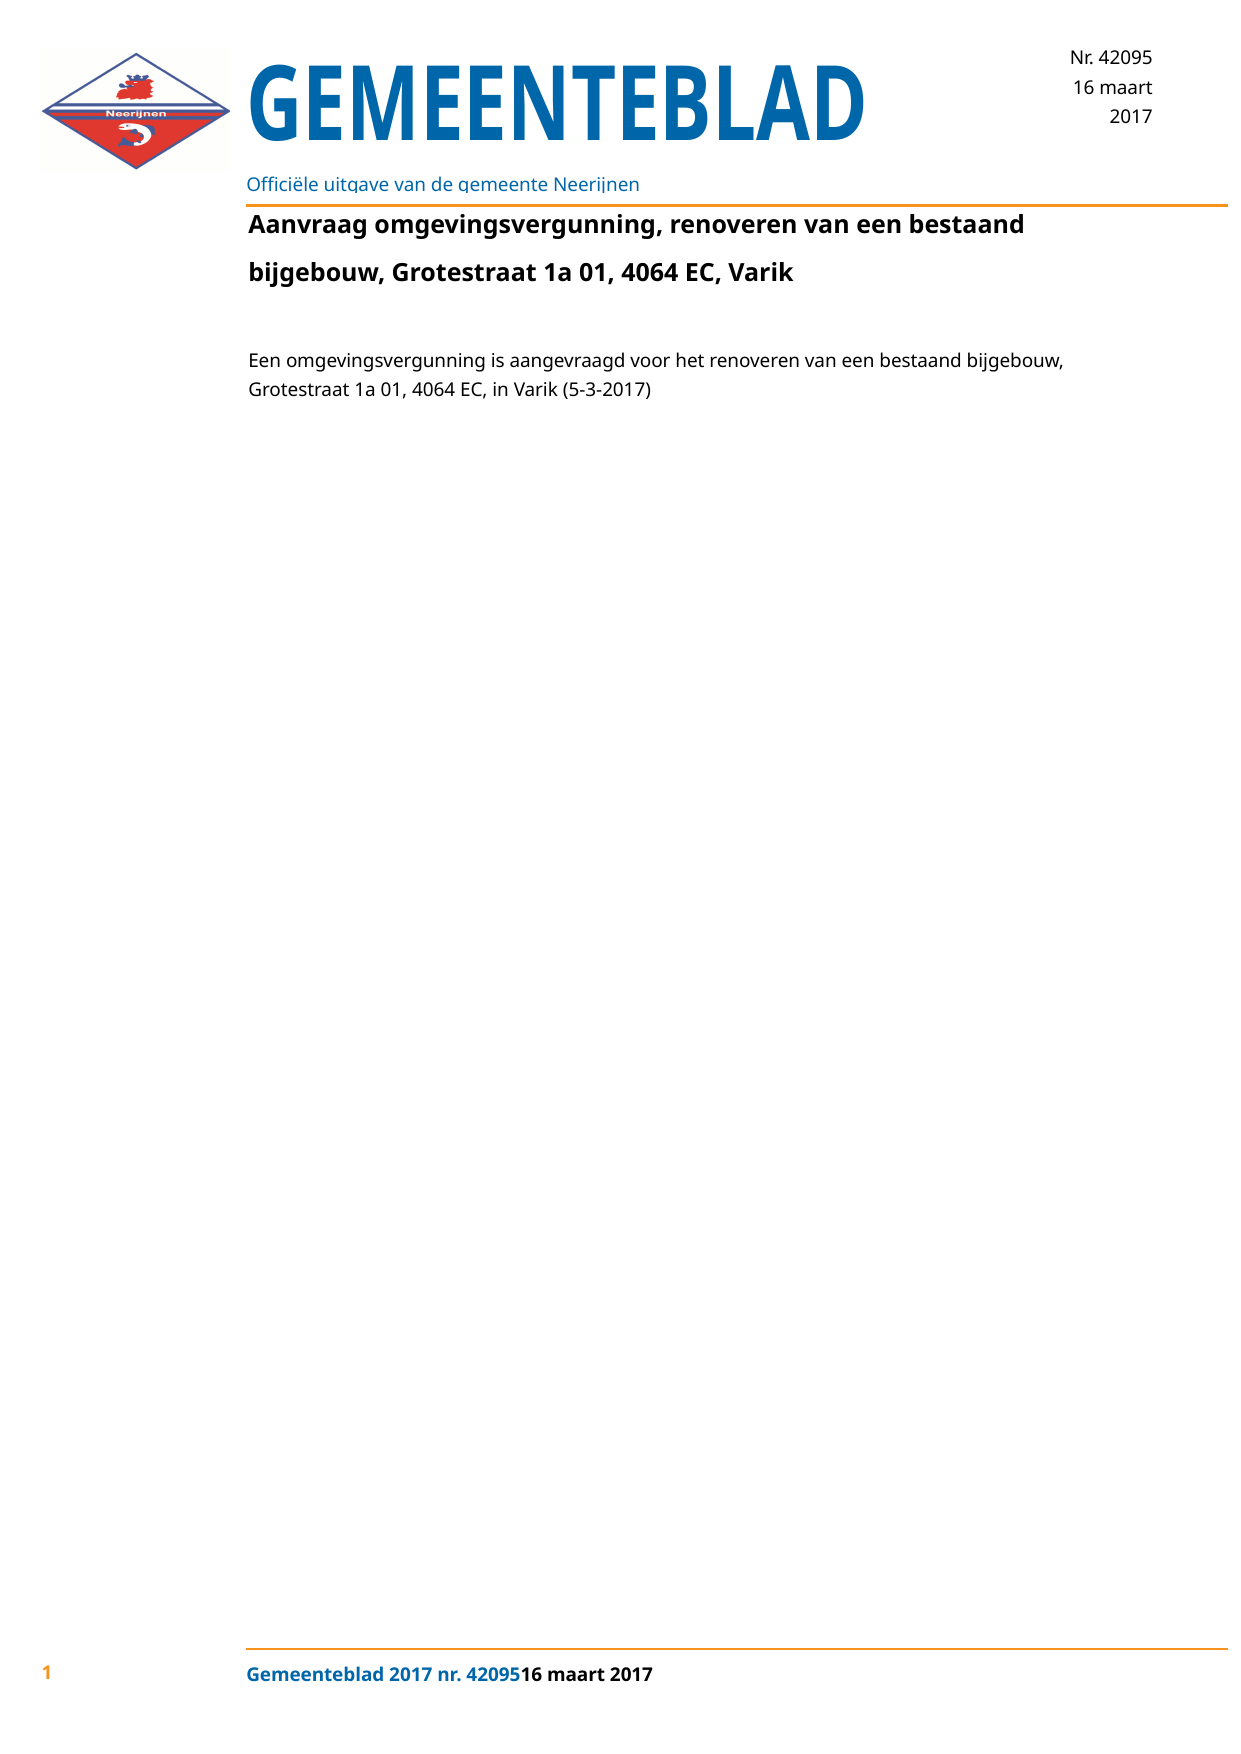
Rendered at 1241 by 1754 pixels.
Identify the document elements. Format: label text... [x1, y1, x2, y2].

picture [41, 47, 231, 172]
text Aanvraag omgevingsvergunning, renoveren van een bestaand bijgebouw, Grotestraat 1a 01, 4064 EC, Varik [248, 207, 1152, 288]
table_header [248, 318, 1152, 344]
table_header Een omgevingsvergunning is aangevraagd voor het renoveren van een bestaand bijgebouw, Grotestraat 1a 01, 4064 EC, in Varik (5-3-2017) [248, 347, 1152, 402]
